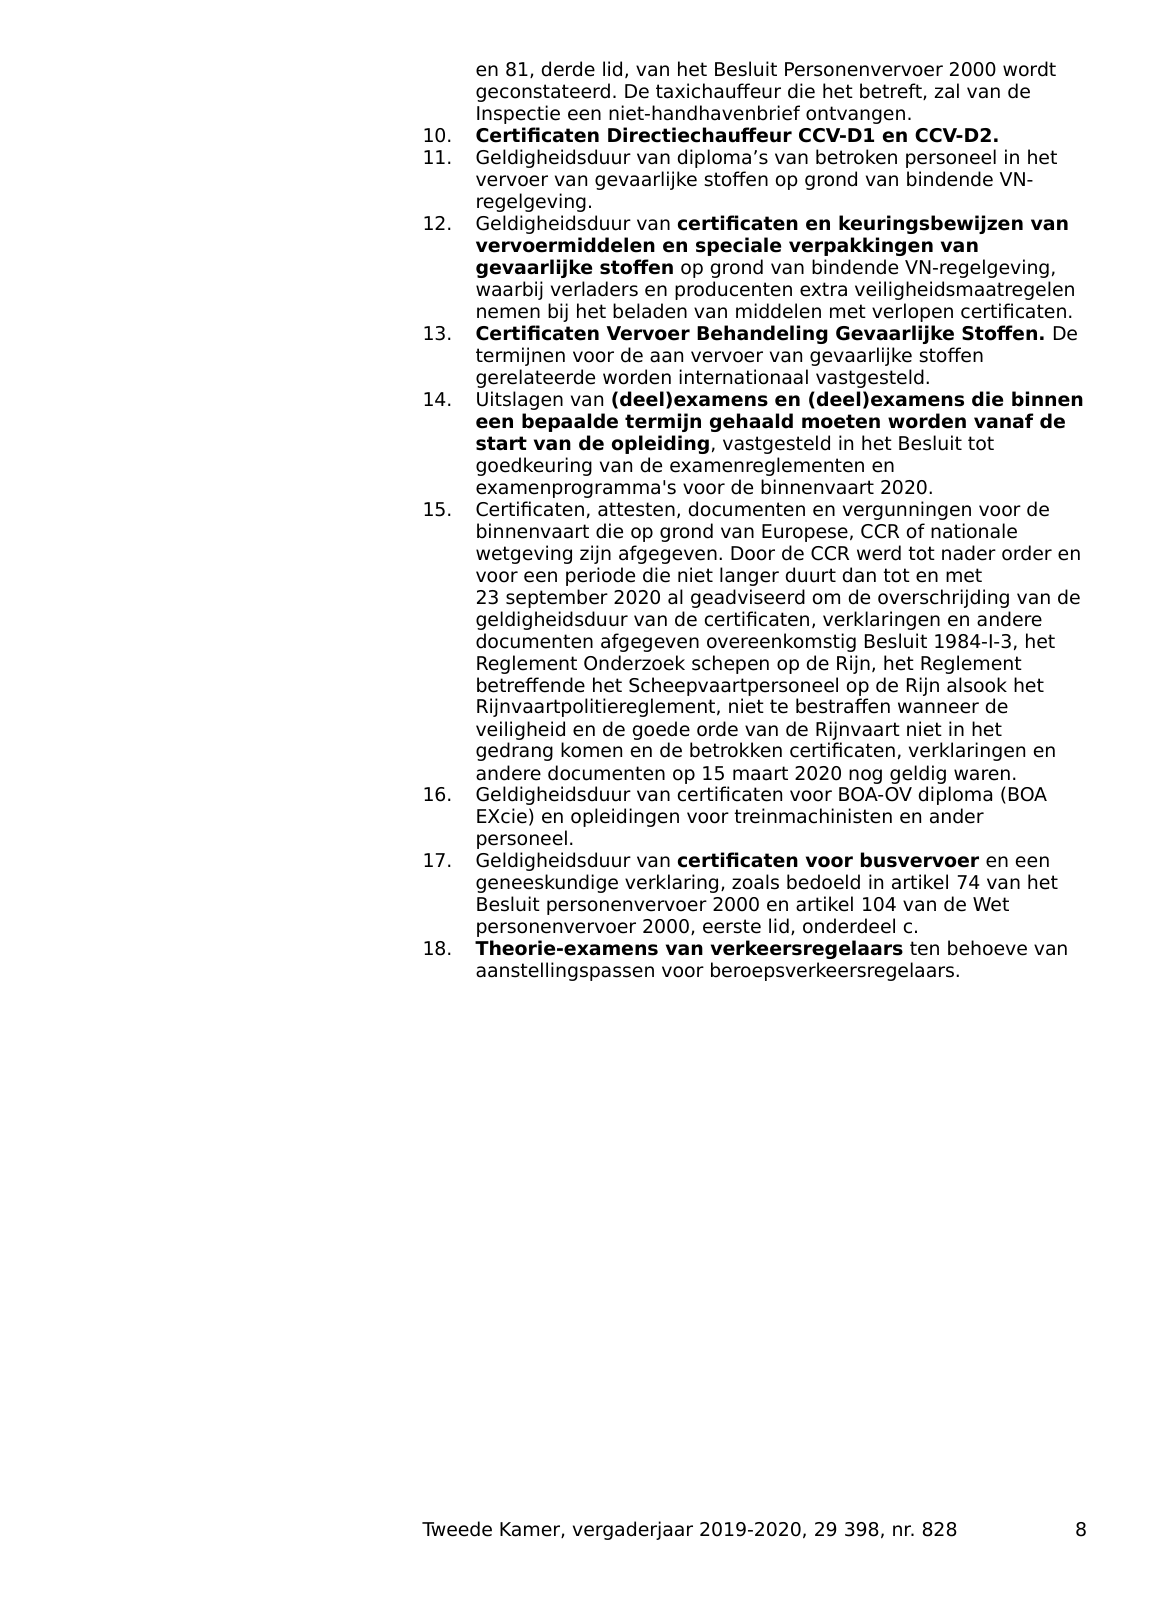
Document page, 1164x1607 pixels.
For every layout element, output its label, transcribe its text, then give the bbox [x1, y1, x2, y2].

text 10. Certificaten Directiechauffeur CCV-D1 en CCV-D2. [422, 125, 1087, 147]
text 14. Uitslagen van (deel)examens en (deel)examens die binnen een bepaalde termijn gehaald moeten worden vanaf de start van de opleiding, vastgesteld in het Besluit tot goedkeuring van de examenreglementen en examenprogramma's voor de binnenvaart 2020. [422, 389, 1087, 499]
text 11. Geldigheidsduur van diploma’s van betroken personeel in het vervoer van gevaarlijke stoffen op grond van bindende VN-regelgeving. [422, 147, 1087, 213]
text 15. Certificaten, attesten, documenten en vergunningen voor de binnenvaart die op grond van Europese, CCR of nationale wetgeving zijn afgegeven. Door de CCR werd tot nader order en voor een periode die niet langer duurt dan tot en met 23 september 2020 al geadviseerd om de overschrijding van de geldigheidsduur van de certificaten, verklaringen en andere documenten afgegeven overeenkomstig Besluit 1984-I-3, het Reglement Onderzoek schepen op de Rijn, het Reglement betreffende het Scheepvaartpersoneel op de Rijn alsook het Rijnvaartpolitiereglement, niet te bestraffen wanneer de veiligheid en de goede orde van de Rijnvaart niet in het gedrang komen en de betrokken certificaten, verklaringen en andere documenten op 15 maart 2020 nog geldig waren. [422, 499, 1087, 784]
text 18. Theorie-examens van verkeersregelaars ten behoeve van aanstellingspassen voor beroepsverkeersregelaars. [422, 938, 1087, 982]
text 13. Certificaten Vervoer Behandeling Gevaarlijke Stoffen. De termijnen voor de aan vervoer van gevaarlijke stoffen gerelateerde worden internationaal vastgesteld. [422, 323, 1087, 389]
text 12. Geldigheidsduur van certificaten en keuringsbewijzen van vervoermiddelen en speciale verpakkingen van gevaarlijke stoffen op grond van bindende VN-regelgeving, waarbij verladers en producenten extra veiligheidsmaatregelen nemen bij het beladen van middelen met verlopen certificaten. [422, 213, 1087, 323]
text 17. Geldigheidsduur van certificaten voor busvervoer en een geneeskundige verklaring, zoals bedoeld in artikel 74 van het Besluit personenvervoer 2000 en artikel 104 van de Wet personenvervoer 2000, eerste lid, onderdeel c. [422, 850, 1087, 938]
text 16. Geldigheidsduur van certificaten voor BOA-OV diploma (BOA EXcie) en opleidingen voor treinmachinisten en ander personeel. [422, 784, 1087, 850]
text en 81, derde lid, van het Besluit Personenvervoer 2000 wordt geconstateerd. De taxichauffeur die het betreft, zal van de Inspectie een niet-handhavenbrief ontvangen. [422, 59, 1087, 125]
